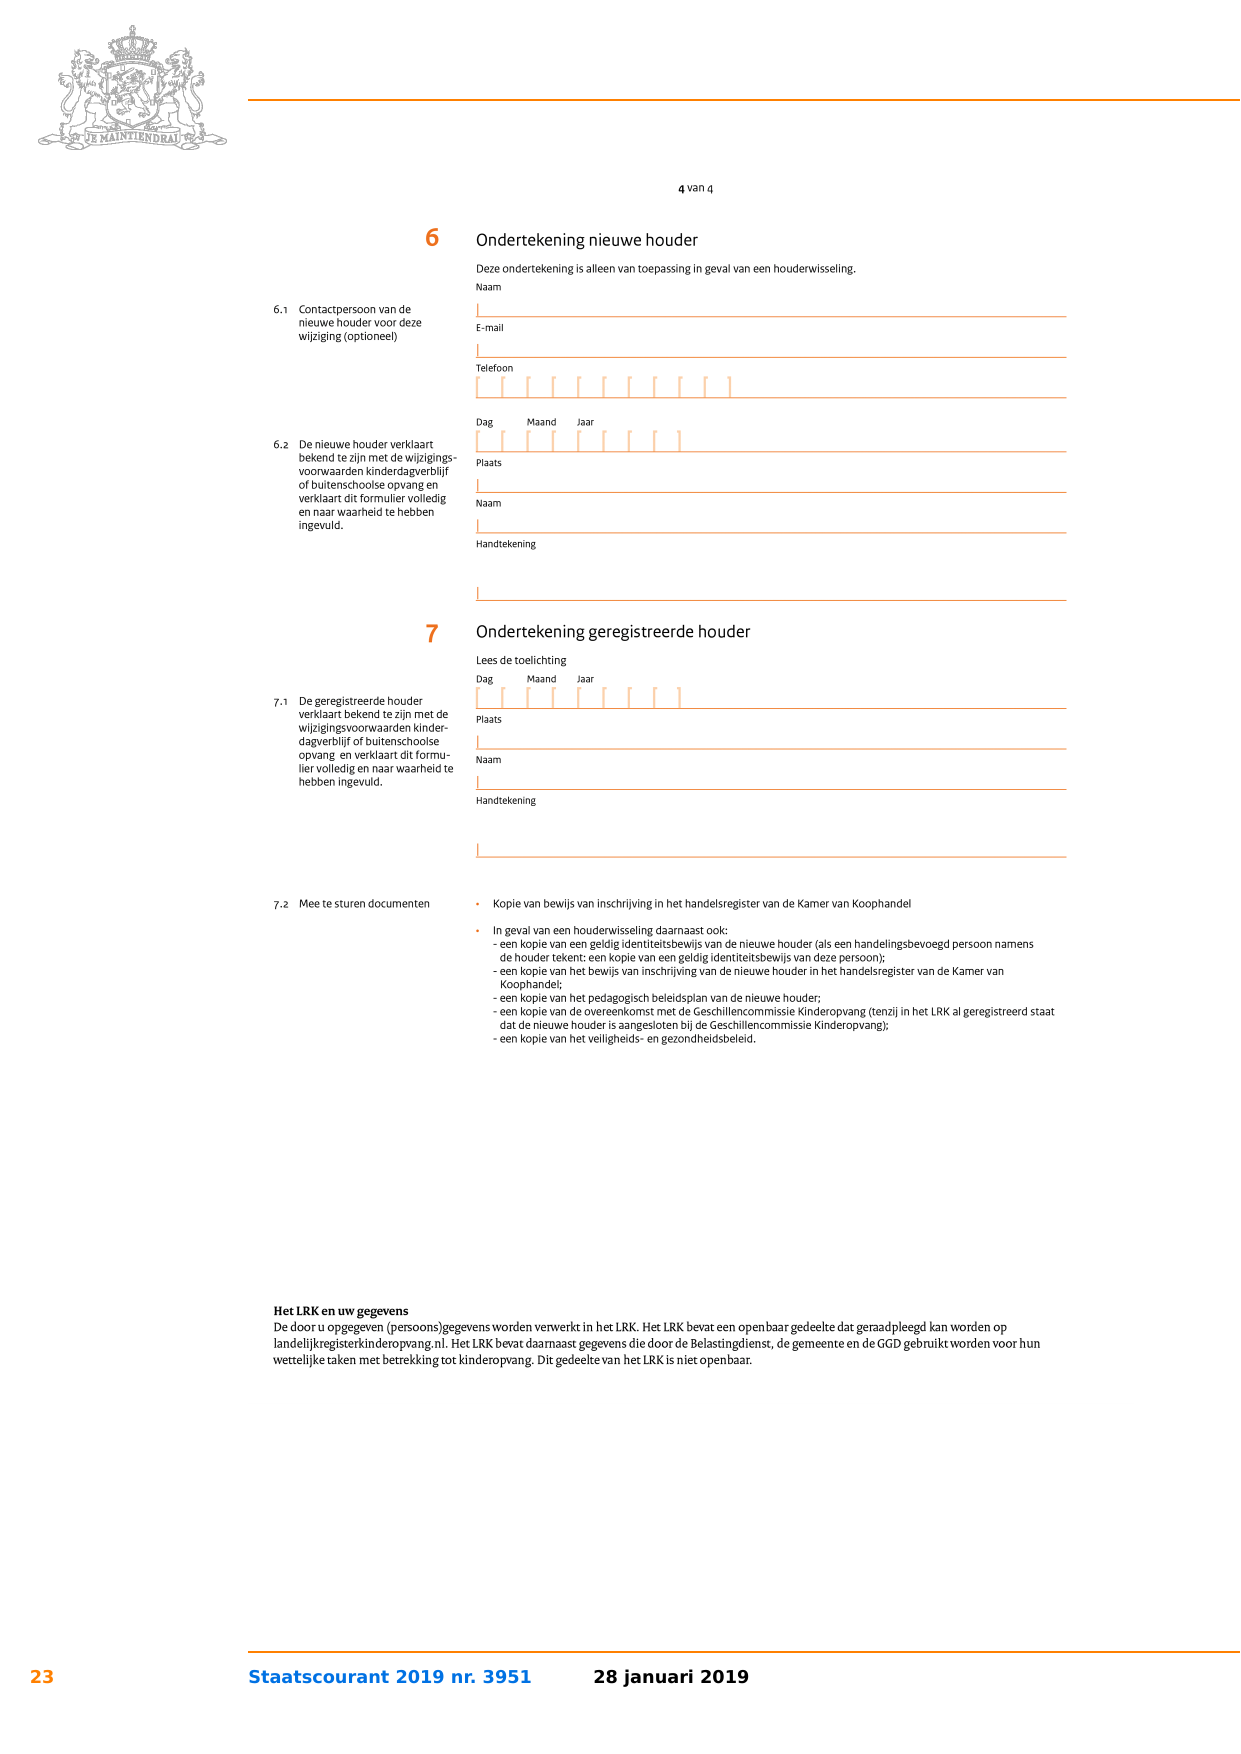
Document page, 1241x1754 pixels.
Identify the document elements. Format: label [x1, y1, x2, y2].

picture [38, 25, 227, 150]
picture [248, 151, 1134, 1404]
